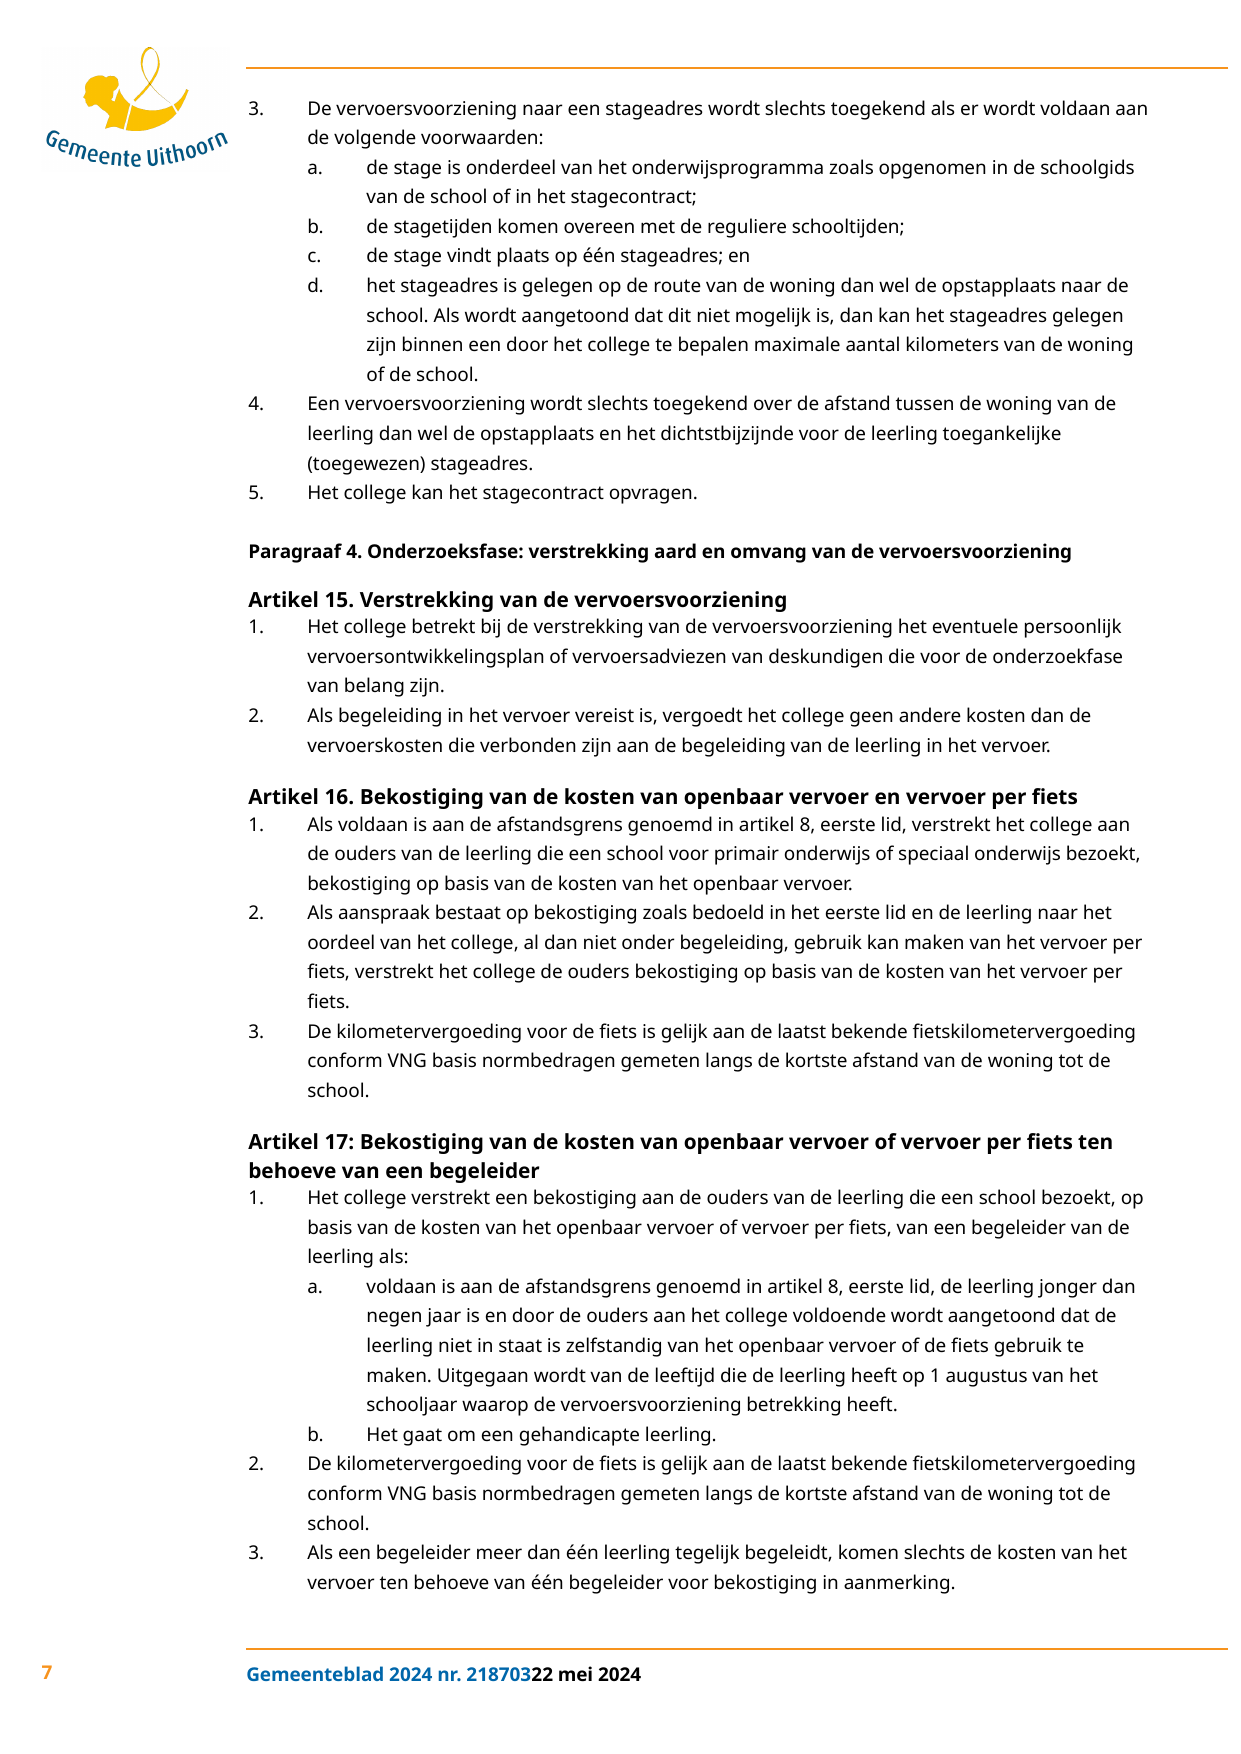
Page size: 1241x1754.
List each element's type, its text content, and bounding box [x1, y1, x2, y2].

list Als aanspraak bestaat op bekostiging zoals bedoeld in het eerste lid en de leerling naar het oordeel van het college, al dan niet onder begeleiding, gebruik kan maken van het vervoer per fiets, verstrekt het college de ouders bekostiging op basis van de kosten van het vervoer per fiets. [248, 899, 1152, 1014]
list Het college verstrekt een bekostiging aan de ouders van de leerling die een school bezoekt, op basis van de kosten van het openbaar vervoer of vervoer per fiets, van een begeleider van de leerling als: [248, 1184, 1152, 1269]
list Het college kan het stagecontract opvragen. [248, 479, 1152, 505]
text Artikel 17: Bekostiging van de kosten van openbaar vervoer of vervoer per fiets ten behoeve van een begeleider [248, 1127, 1152, 1184]
text Artikel 15. Verstrekking van de vervoersvoorziening [248, 585, 1152, 613]
list Een vervoersvoorziening wordt slechts toegekend over de afstand tussen de woning van de leerling dan wel de opstapplaats en het dichtstbijzijnde voor de leerling toegankelijke (toegewezen) stageadres. [248, 391, 1152, 476]
text Paragraaf 4. Onderzoeksfase: verstrekking aard en omvang van de vervoersvoorziening [248, 538, 1152, 564]
list Als een begeleider meer dan één leerling tegelijk begeleidt, komen slechts de kosten van het vervoer ten behoeve van één begeleider voor bekostiging in aanmerking. [248, 1539, 1152, 1594]
picture [41, 47, 231, 172]
list de stagetijden komen overeen met de reguliere schooltijden; [307, 213, 1152, 239]
list De kilometervergoeding voor de fiets is gelijk aan de laatst bekende fietskilometervergoeding conform VNG basis normbedragen gemeten langs de kortste afstand van de woning tot de school. [248, 1018, 1152, 1103]
list Het college betrekt bij de verstrekking van de vervoersvoorziening het eventuele persoonlijk vervoersontwikkelingsplan of vervoersadviezen van deskundigen die voor de onderzoekfase van belang zijn. [248, 613, 1152, 698]
list De kilometervergoeding voor de fiets is gelijk aan de laatst bekende fietskilometervergoeding conform VNG basis normbedragen gemeten langs de kortste afstand van de woning tot de school. [248, 1451, 1152, 1535]
list Het gaat om een gehandicapte leerling. [307, 1421, 1152, 1447]
list de stage vindt plaats op één stageadres; en [307, 243, 1152, 268]
list Als voldaan is aan de afstandsgrens genoemd in artikel 8, eerste lid, verstrekt het college aan de ouders van de leerling die een school voor primair onderwijs of speciaal onderwijs bezoekt, bekostiging op basis van de kosten van het openbaar vervoer. [248, 811, 1152, 896]
text Artikel 16. Bekostiging van de kosten van openbaar vervoer en vervoer per fiets [248, 782, 1152, 811]
list Als begeleiding in het vervoer vereist is, vergoedt het college geen andere kosten dan de vervoerskosten die verbonden zijn aan de begeleiding van de leerling in het vervoer. [248, 702, 1152, 758]
list de stage is onderdeel van het onderwijsprogramma zoals opgenomen in de schoolgids van de school of in het stagecontract; [307, 154, 1152, 209]
list het stageadres is gelegen op de route van de woning dan wel de opstapplaats naar de school. Als wordt aangetoond dat dit niet mogelijk is, dan kan het stageadres gelegen zijn binnen een door het college te bepalen maximale aantal kilometers van de woning of de school. [307, 272, 1152, 387]
list voldaan is aan de afstandsgrens genoemd in artikel 8, eerste lid, de leerling jonger dan negen jaar is en door de ouders aan het college voldoende wordt aangetoond dat de leerling niet in staat is zelfstandig van het openbaar vervoer of de fiets gebruik te maken. Uitgegaan wordt van de leeftijd die de leerling heeft op 1 augustus van het schooljaar waarop de vervoersvoorziening betrekking heeft. [307, 1273, 1152, 1417]
list De vervoersvoorziening naar een stageadres wordt slechts toegekend als er wordt voldaan aan de volgende voorwaarden: [248, 95, 1152, 150]
